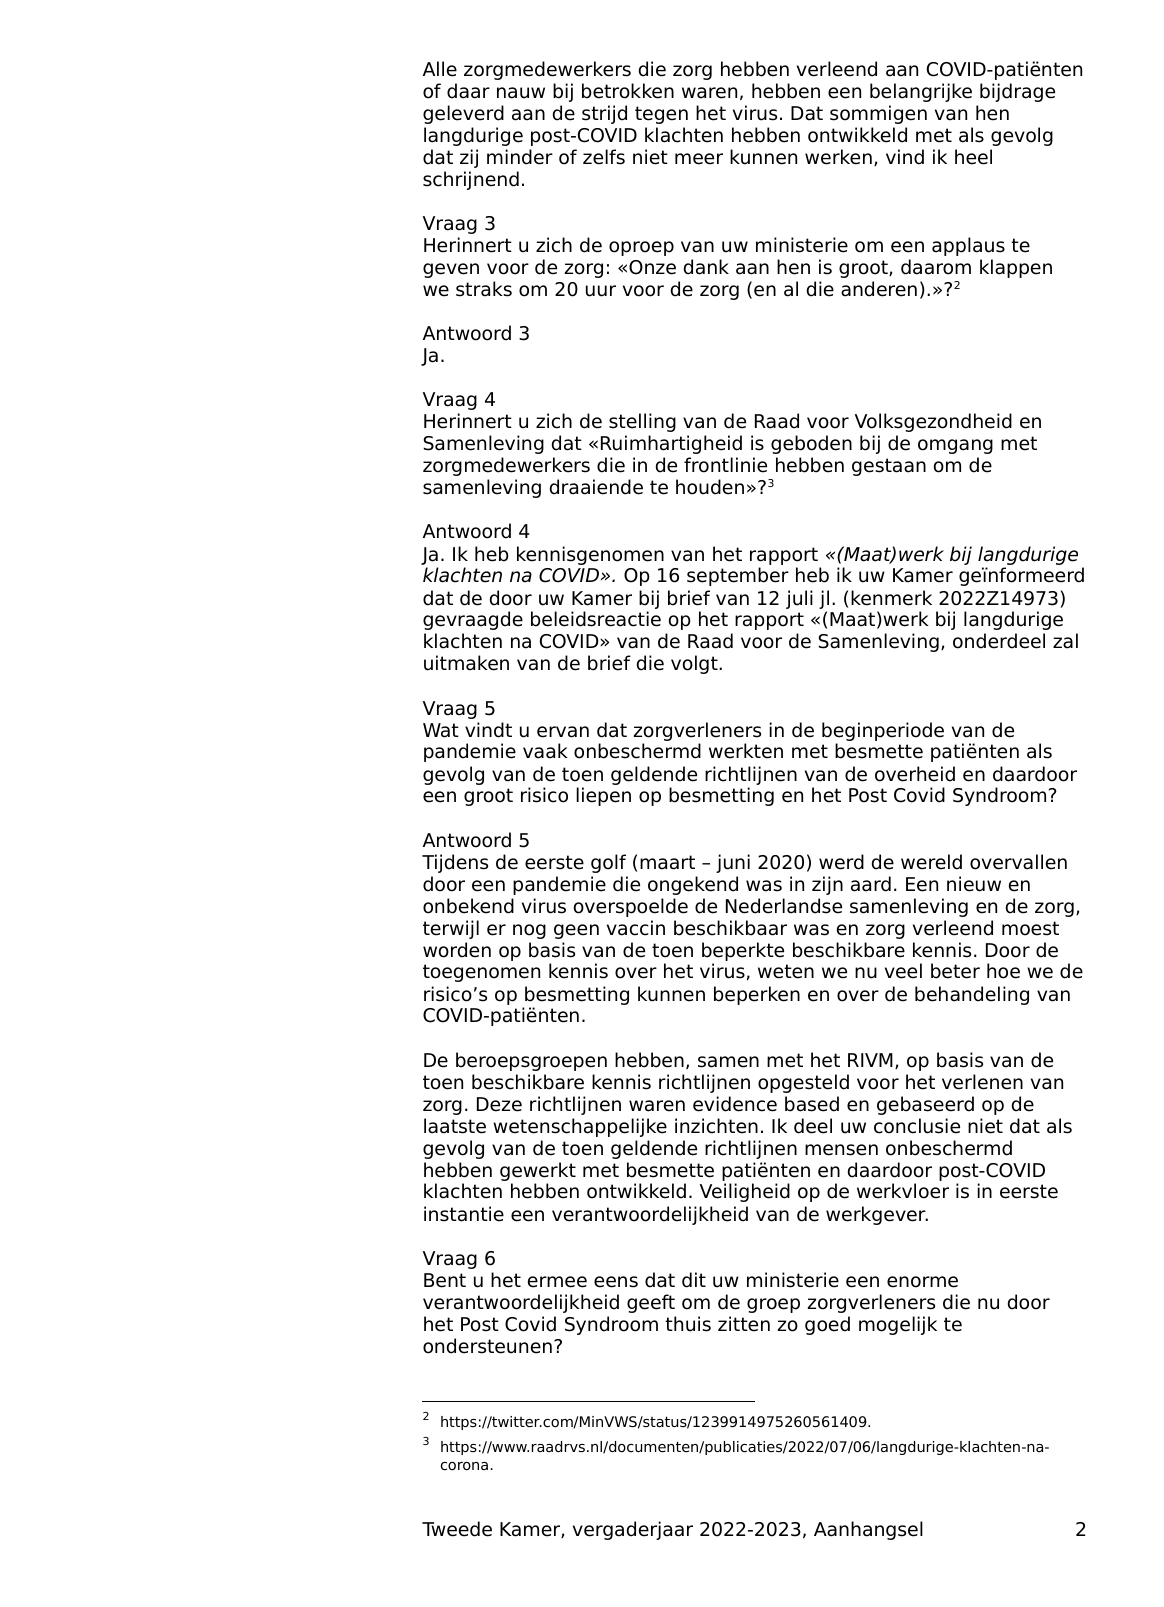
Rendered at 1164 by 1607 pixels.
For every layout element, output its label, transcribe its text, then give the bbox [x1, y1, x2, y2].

text Herinnert u zich de stelling van de Raad voor Volksgezondheid en Samenleving dat «Ruimhartigheid is geboden bij de omgang met zorgmedewerkers die in de frontlinie hebben gestaan om de samenleving draaiende te houden»? [422, 411, 1087, 499]
text https://www.raadrvs.nl/documenten/publicaties/2022/07/06/langdurige-klachten-na-corona. [422, 1435, 1087, 1474]
text Antwoord 4 [422, 521, 1087, 543]
text Ja. Ik heb kennisgenomen van het rapport «(Maat)werk bij langdurige klachten na COVID». Op 16 september heb ik uw Kamer geïnformeerd dat de door uw Kamer bij brief van 12 juli jl. (kenmerk 2022Z14973) gevraagde beleidsreactie op het rapport «(Maat)werk bij langdurige klachten na COVID» van de Raad voor de Samenleving, onderdeel zal uitmaken van de brief die volgt. [422, 543, 1087, 675]
text Tijdens de eerste golf (maart – juni 2020) werd de wereld overvallen door een pandemie die ongekend was in zijn aard. Een nieuw en onbekend virus overspoelde de Nederlandse samenleving en de zorg, terwijl er nog geen vaccin beschikbaar was en zorg verleend moest worden op basis van de toen beperkte beschikbare kennis. Door de toegenomen kennis over het virus, weten we nu veel beter hoe we de risico’s op besmetting kunnen beperken en over de behandeling van COVID-patiënten. [422, 852, 1087, 1027]
text Bent u het ermee eens dat dit uw ministerie een enorme verantwoordelijkheid geeft om de groep zorgverleners die nu door het Post Covid Syndroom thuis zitten zo goed mogelijk te ondersteunen? [422, 1269, 1087, 1357]
text Antwoord 5 [422, 829, 1087, 852]
text https://twitter.com/MinVWS/status/1239914975260561409. [422, 1410, 1087, 1432]
text Vraag 3 [422, 213, 1087, 235]
text Vraag 6 [422, 1248, 1087, 1269]
text Herinnert u zich de oproep van uw ministerie om een applaus te geven voor de zorg: «Onze dank aan hen is groot, daarom klappen we straks om 20 uur voor de zorg (en al die anderen).»? [422, 235, 1087, 301]
text Antwoord 3 [422, 323, 1087, 345]
text Ja. [422, 345, 1087, 367]
text Alle zorgmedewerkers die zorg hebben verleend aan COVID-patiënten of daar nauw bij betrokken waren, hebben een belangrijke bijdrage geleverd aan de strijd tegen het virus. Dat sommigen van hen langdurige post-COVID klachten hebben ontwikkeld met als gevolg dat zij minder of zelfs niet meer kunnen werken, vind ik heel schrijnend. [422, 59, 1087, 191]
text De beroepsgroepen hebben, samen met het RIVM, op basis van de toen beschikbare kennis richtlijnen opgesteld voor het verlenen van zorg. Deze richtlijnen waren evidence based en gebaseerd op de laatste wetenschappelijke inzichten. Ik deel uw conclusie niet dat als gevolg van de toen geldende richtlijnen mensen onbeschermd hebben gewerkt met besmette patiënten en daardoor post-COVID klachten hebben ontwikkeld. Veiligheid op de werkvloer is in eerste instantie een verantwoordelijkheid van de werkgever. [422, 1049, 1087, 1225]
text Vraag 4 [422, 389, 1087, 411]
text Wat vindt u ervan dat zorgverleners in de beginperiode van de pandemie vaak onbeschermd werkten met besmette patiënten als gevolg van de toen geldende richtlijnen van de overheid en daardoor een groot risico liepen op besmetting en het Post Covid Syndroom? [422, 719, 1087, 807]
text Vraag 5 [422, 697, 1087, 719]
